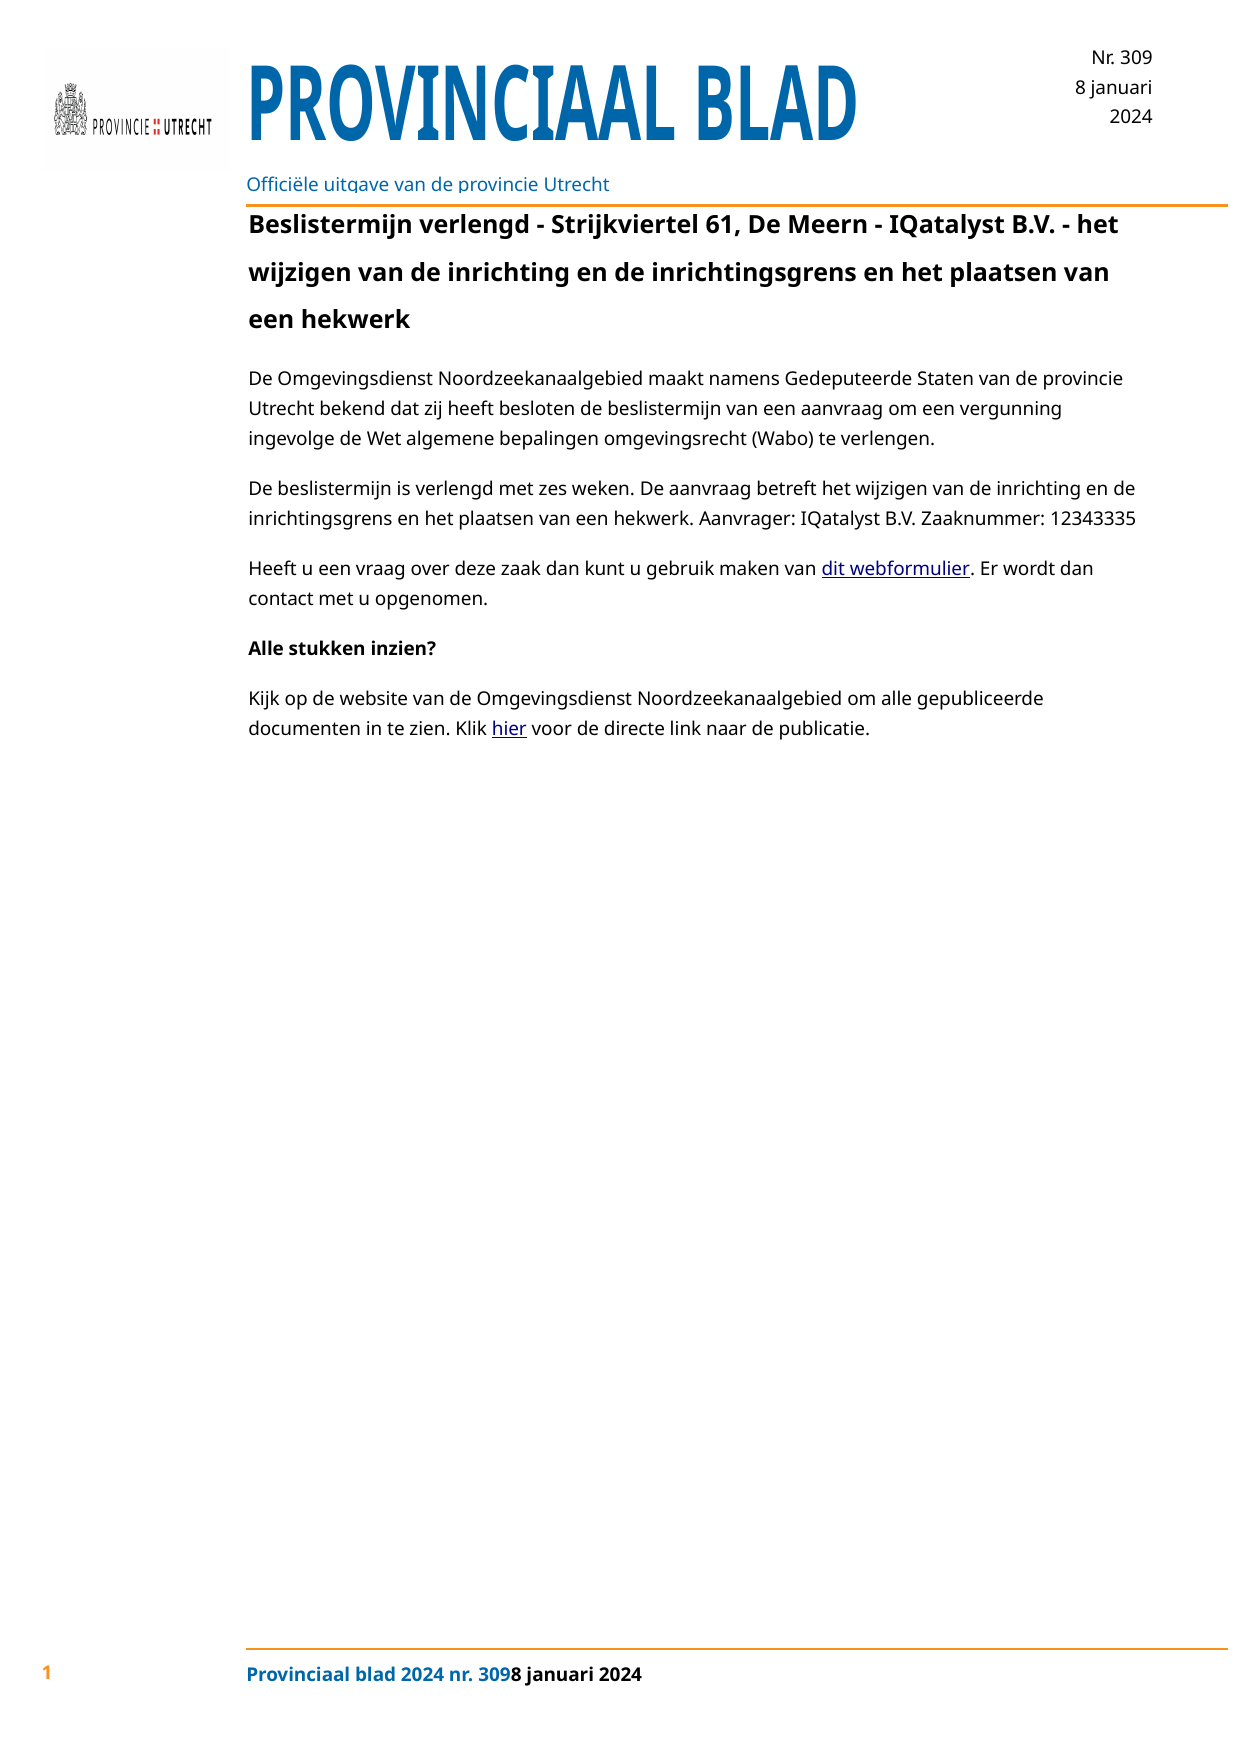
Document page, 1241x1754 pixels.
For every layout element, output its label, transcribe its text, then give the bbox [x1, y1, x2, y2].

text Heeft u een vraag over deze zaak dan kunt u gebruik maken van dit webformulier. Er wordt dan contact met u opgenomen. [248, 555, 1152, 610]
picture [41, 47, 231, 172]
text Beslistermijn verlengd - Strijkviertel 61, De Meern - IQatalyst B.V. - het wijzigen van de inrichting en de inrichtingsgrens en het plaatsen van een hekwerk [248, 207, 1152, 336]
text Alle stukken inzien? [248, 635, 1152, 661]
text Kijk op de website van de Omgevingsdienst Noordzeekanaalgebied om alle gepubliceerde documenten in te zien. Klik hier voor de directe link naar de publicatie. [248, 686, 1152, 741]
text De beslistermijn is verlengd met zes weken. De aanvraag betreft het wijzigen van de inrichting en de inrichtingsgrens en het plaatsen van een hekwerk. Aanvrager: IQatalyst B.V. Zaaknummer: 12343335 [248, 475, 1152, 530]
text De Omgevingsdienst Noordzeekanaalgebied maakt namens Gedeputeerde Staten van de provincie Utrecht bekend dat zij heeft besloten de beslistermijn van een aanvraag om een vergunning ingevolge de Wet algemene bepalingen omgevingsrecht (Wabo) te verlengen. [248, 366, 1152, 450]
